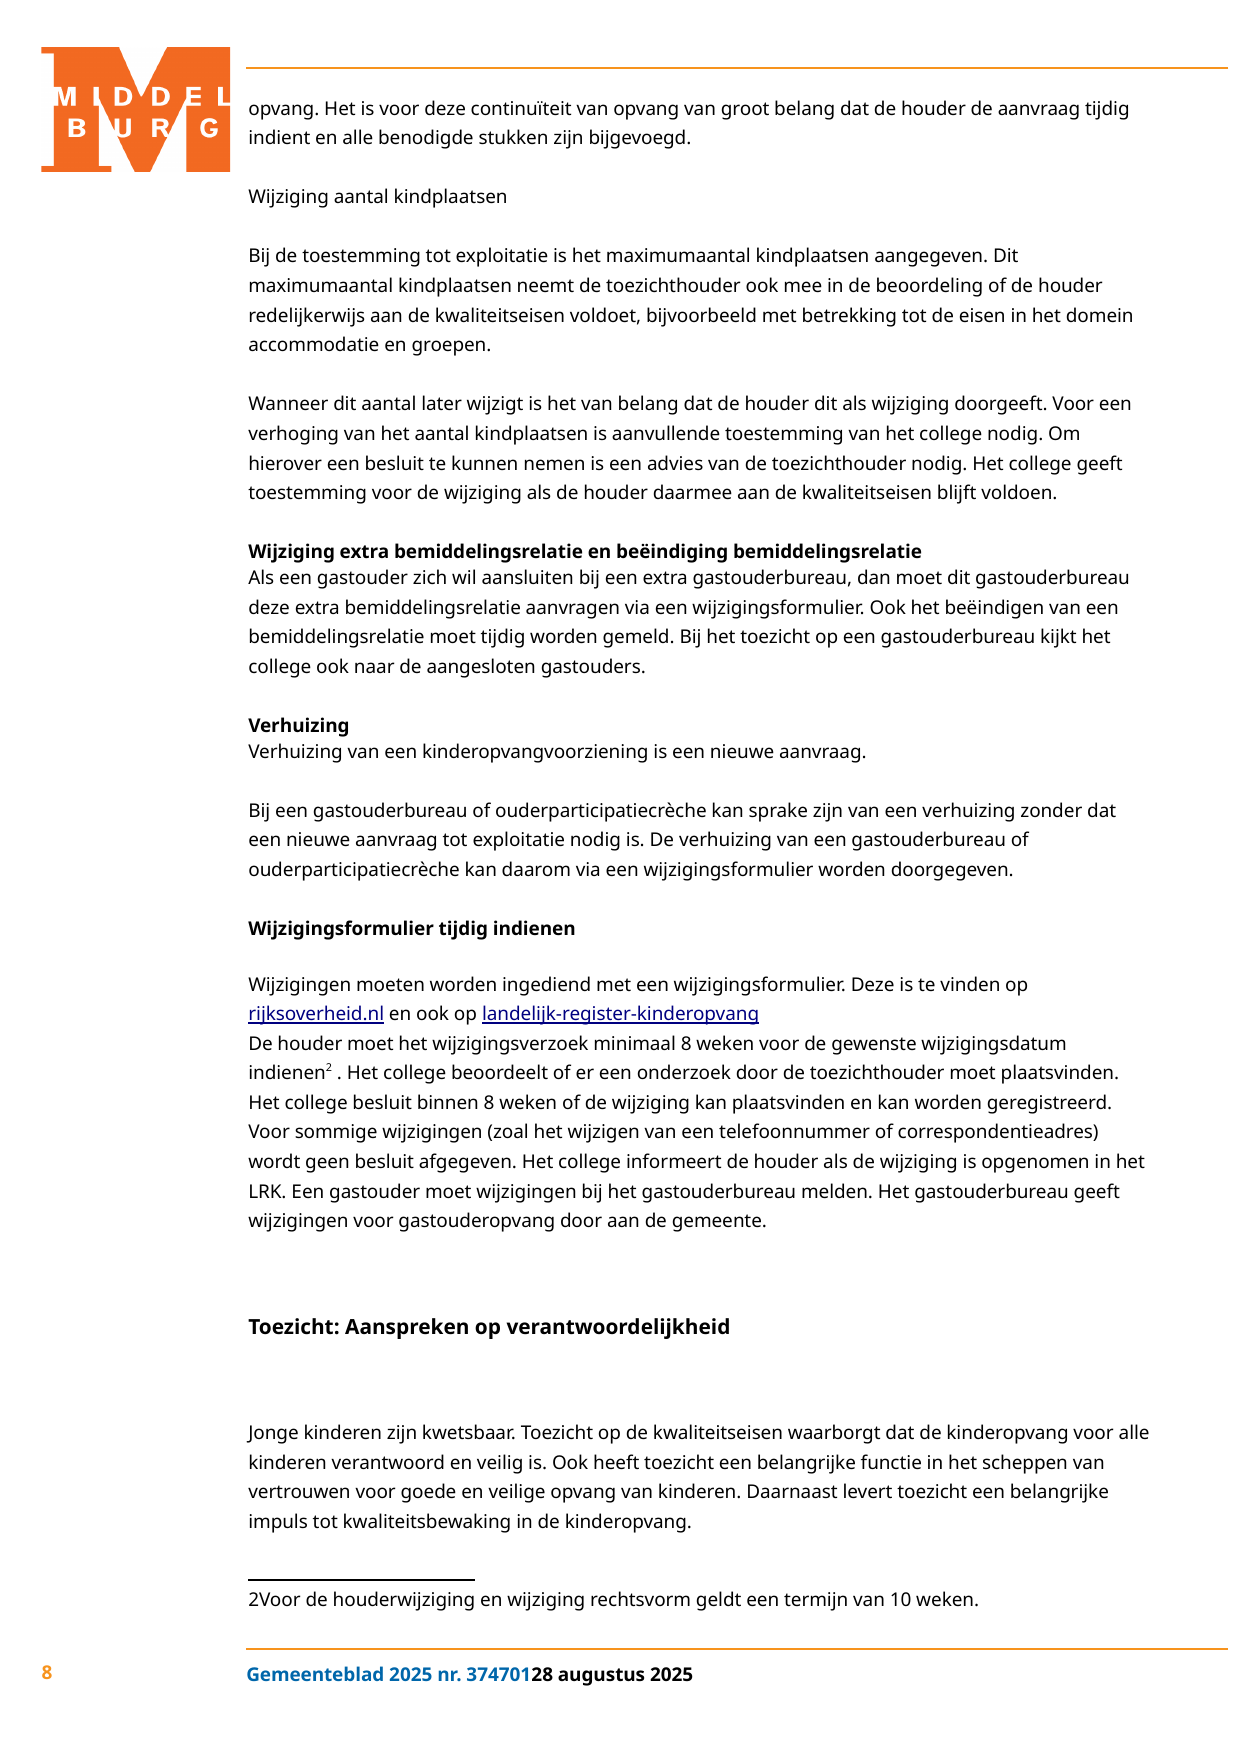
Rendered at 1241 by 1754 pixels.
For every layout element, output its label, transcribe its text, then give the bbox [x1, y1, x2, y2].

text Wijzigingen moeten worden ingediend met een wijzigingsformulier. Deze is te vinden op rijksoverheid.nl en ook op landelijk-register-kinderopvang [248, 971, 1152, 1026]
text Voor de houderwijziging en wijziging rechtsvorm geldt een termijn van 10 weken. [248, 1586, 1152, 1612]
text Wijzigingsformulier tijdig indienen [248, 915, 1152, 941]
text Verhuizing van een kinderopvangvoorziening is een nieuwe aanvraag. [248, 738, 1152, 764]
text Wanneer dit aantal later wijzigt is het van belang dat de houder dit als wijziging doorgeeft. Voor een verhoging van het aantal kindplaatsen is aanvullende toestemming van het college nodig. Om hierover een besluit te kunnen nemen is een advies van de toezichthouder nodig. Het college geeft toestemming voor de wijziging als de houder daarmee aan de kwaliteitseisen blijft voldoen. [248, 391, 1152, 505]
text opvang. Het is voor deze continuïteit van opvang van groot belang dat de houder de aanvraag tijdig indient en alle benodigde stukken zijn bijgevoegd. [248, 95, 1152, 150]
text Voor sommige wijzigingen (zoal het wijzigen van een telefoonnummer of correspondentieadres) wordt geen besluit afgegeven. Het college informeert de houder als de wijziging is opgenomen in het LRK. Een gastouder moet wijzigingen bij het gastouderbureau melden. Het gastouderbureau geeft wijzigingen voor gastouderopvang door aan de gemeente. [248, 1119, 1152, 1233]
text Bij een gastouderbureau of ouderparticipatiecrèche kan sprake zijn van een verhuizing zonder dat een nieuwe aanvraag tot exploitatie nodig is. De verhuizing van een gastouderbureau of ouderparticipatiecrèche kan daarom via een wijzigingsformulier worden doorgegeven. [248, 797, 1152, 882]
text Verhuizing [248, 712, 1152, 738]
picture [41, 47, 231, 172]
text Wijziging extra bemiddelingsrelatie en beëindiging bemiddelingsrelatie [248, 538, 1152, 564]
text Jonge kinderen zijn kwetsbaar. Toezicht op de kwaliteitseisen waarborgt dat de kinderopvang voor alle kinderen verantwoord en veilig is. Ook heeft toezicht een belangrijke functie in het scheppen van vertrouwen voor goede en veilige opvang van kinderen. Daarnaast levert toezicht een belangrijke impuls tot kwaliteitsbewaking in de kinderopvang. [248, 1419, 1152, 1534]
text Bij de toestemming tot exploitatie is het maximumaantal kindplaatsen aangegeven. Dit maximumaantal kindplaatsen neemt de toezichthouder ook mee in de beoordeling of de houder redelijkerwijs aan de kwaliteitseisen voldoet, bijvoorbeeld met betrekking tot de eisen in het domein accommodatie en groepen. [248, 243, 1152, 357]
text Als een gastouder zich wil aansluiten bij een extra gastouderbureau, dan moet dit gastouderbureau deze extra bemiddelingsrelatie aanvragen via een wijzigingsformulier. Ook het beëindigen van een bemiddelingsrelatie moet tijdig worden gemeld. Bij het toezicht op een gastouderbureau kijkt het college ook naar de aangesloten gastouders. [248, 564, 1152, 679]
text Toezicht: Aanspreken op verantwoordelijkheid [248, 1312, 1152, 1341]
text De houder moet het wijzigingsverzoek minimaal 8 weken voor de gewenste wijzigingsdatum indienen . Het college beoordeelt of er een onderzoek door de toezichthouder moet plaatsvinden. Het college besluit binnen 8 weken of de wijziging kan plaatsvinden en kan worden geregistreerd. [248, 1030, 1152, 1115]
text Wijziging aantal kindplaatsen [248, 183, 1152, 209]
